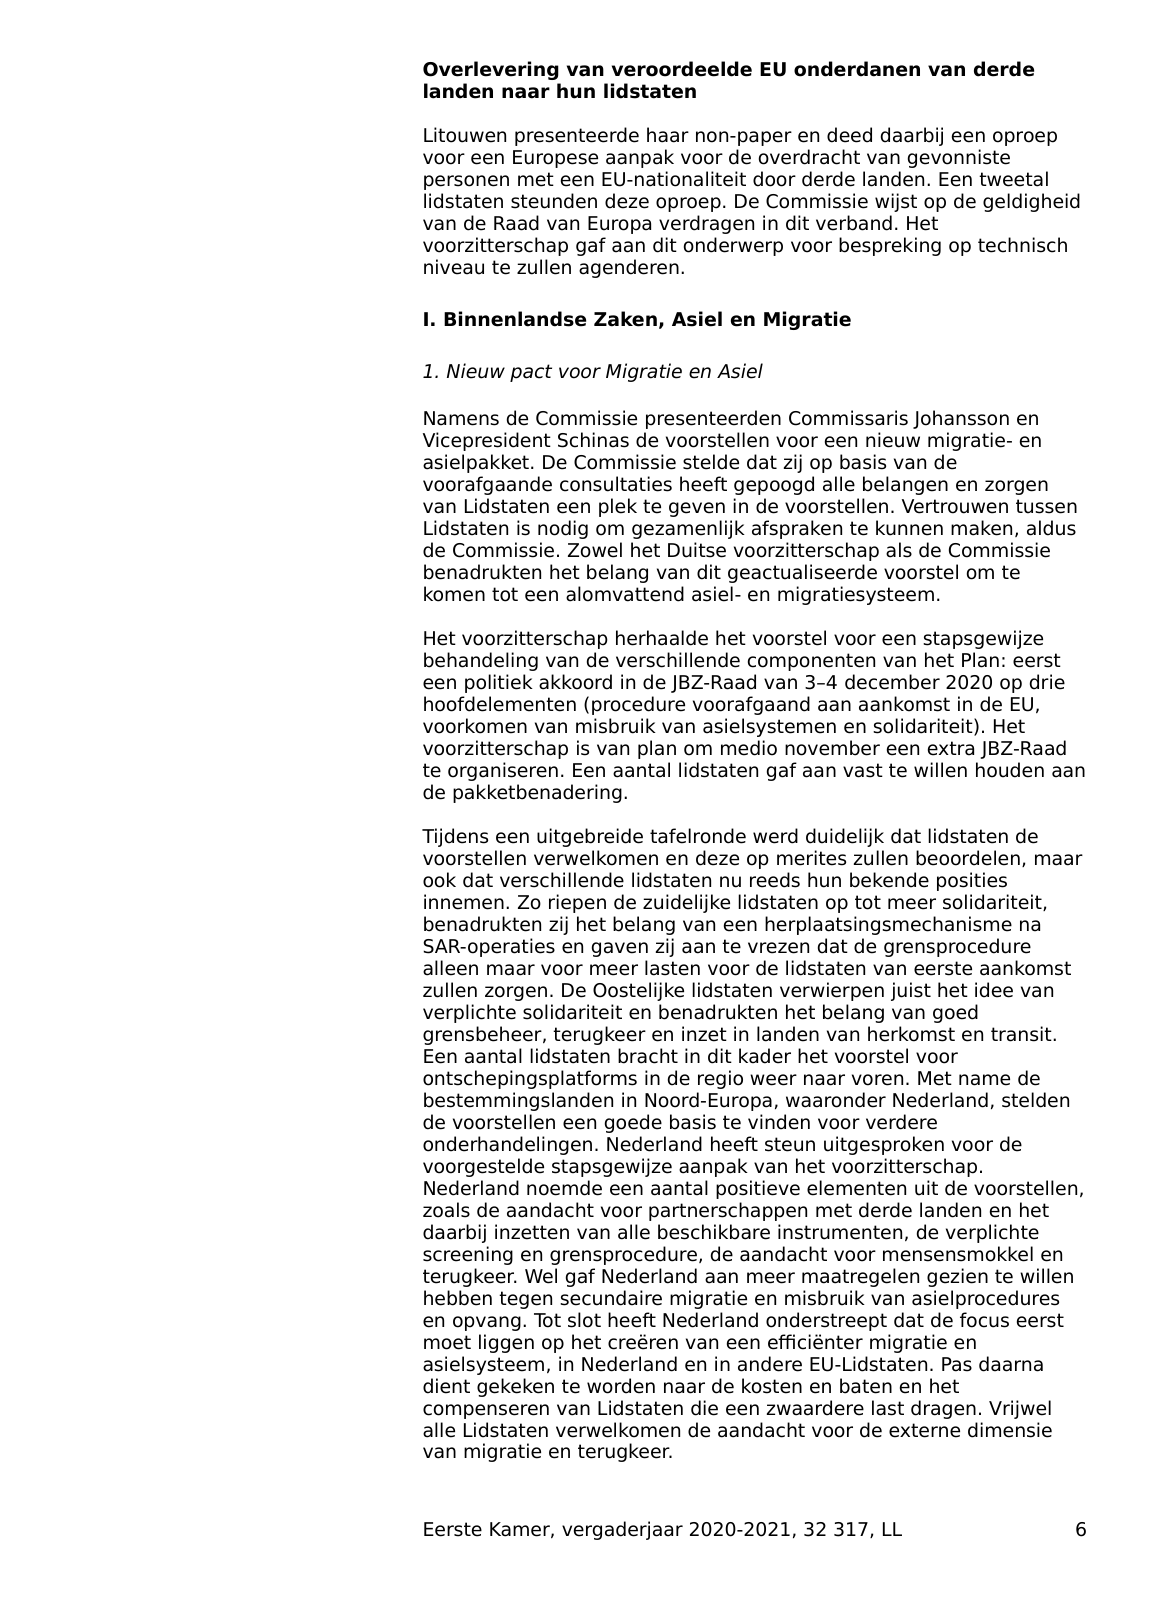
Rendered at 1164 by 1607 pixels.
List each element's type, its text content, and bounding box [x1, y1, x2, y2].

text Het voorzitterschap herhaalde het voorstel voor een stapsgewijze behandeling van de verschillende componenten van het Plan: eerst een politiek akkoord in de JBZ-Raad van 3–4 december 2020 op drie hoofdelementen (procedure voorafgaand aan aankomst in de EU, voorkomen van misbruik van asielsystemen en solidariteit). Het voorzitterschap is van plan om medio november een extra JBZ-Raad te organiseren. Een aantal lidstaten gaf aan vast te willen houden aan de pakketbenadering. [422, 628, 1087, 804]
text Tijdens een uitgebreide tafelronde werd duidelijk dat lidstaten de voorstellen verwelkomen en deze op merites zullen beoordelen, maar ook dat verschillende lidstaten nu reeds hun bekende posities innemen. Zo riepen de zuidelijke lidstaten op tot meer solidariteit, benadrukten zij het belang van een herplaatsingsmechanisme na SAR-operaties en gaven zij aan te vrezen dat de grensprocedure alleen maar voor meer lasten voor de lidstaten van eerste aankomst zullen zorgen. De Oostelijke lidstaten verwierpen juist het idee van verplichte solidariteit en benadrukten het belang van goed grensbeheer, terugkeer en inzet in landen van herkomst en transit. Een aantal lidstaten bracht in dit kader het voorstel voor ontschepingsplatforms in de regio weer naar voren. Met name de bestemmingslanden in Noord-Europa, waaronder Nederland, stelden de voorstellen een goede basis te vinden voor verdere onderhandelingen. Nederland heeft steun uitgesproken voor de voorgestelde stapsgewijze aanpak van het voorzitterschap. Nederland noemde een aantal positieve elementen uit de voorstellen, zoals de aandacht voor partnerschappen met derde landen en het daarbij inzetten van alle beschikbare instrumenten, de verplichte screening en grensprocedure, de aandacht voor mensensmokkel en terugkeer. Wel gaf Nederland aan meer maatregelen gezien te willen hebben tegen secundaire migratie en misbruik van asielprocedures en opvang. Tot slot heeft Nederland onderstreept dat de focus eerst moet liggen op het creëren van een efficiënter migratie en asielsysteem, in Nederland en in andere EU-Lidstaten. Pas daarna dient gekeken te worden naar de kosten en baten en het compenseren van Lidstaten die een zwaardere last dragen. Vrijwel alle Lidstaten verwelkomen de aandacht voor de externe dimensie van migratie en terugkeer. [422, 826, 1087, 1463]
subtitle 1. Nieuw pact voor Migratie en Asiel [422, 361, 1087, 383]
subtitle I. Binnenlandse Zaken, Asiel en Migratie [422, 309, 1087, 331]
text Litouwen presenteerde haar non-paper en deed daarbij een oproep voor een Europese aanpak voor de overdracht van gevonniste personen met een EU-nationaliteit door derde landen. Een tweetal lidstaten steunden deze oproep. De Commissie wijst op de geldigheid van de Raad van Europa verdragen in dit verband. Het voorzitterschap gaf aan dit onderwerp voor bespreking op technisch niveau te zullen agenderen. [422, 125, 1087, 279]
subtitle Overlevering van veroordeelde EU onderdanen van derde landen naar hun lidstaten [422, 59, 1087, 103]
text Namens de Commissie presenteerden Commissaris Johansson en Vicepresident Schinas de voorstellen voor een nieuw migratie- en asielpakket. De Commissie stelde dat zij op basis van de voorafgaande consultaties heeft gepoogd alle belangen en zorgen van Lidstaten een plek te geven in de voorstellen. Vertrouwen tussen Lidstaten is nodig om gezamenlijk afspraken te kunnen maken, aldus de Commissie. Zowel het Duitse voorzitterschap als de Commissie benadrukten het belang van dit geactualiseerde voorstel om te komen tot een alomvattend asiel- en migratiesysteem. [422, 408, 1087, 606]
